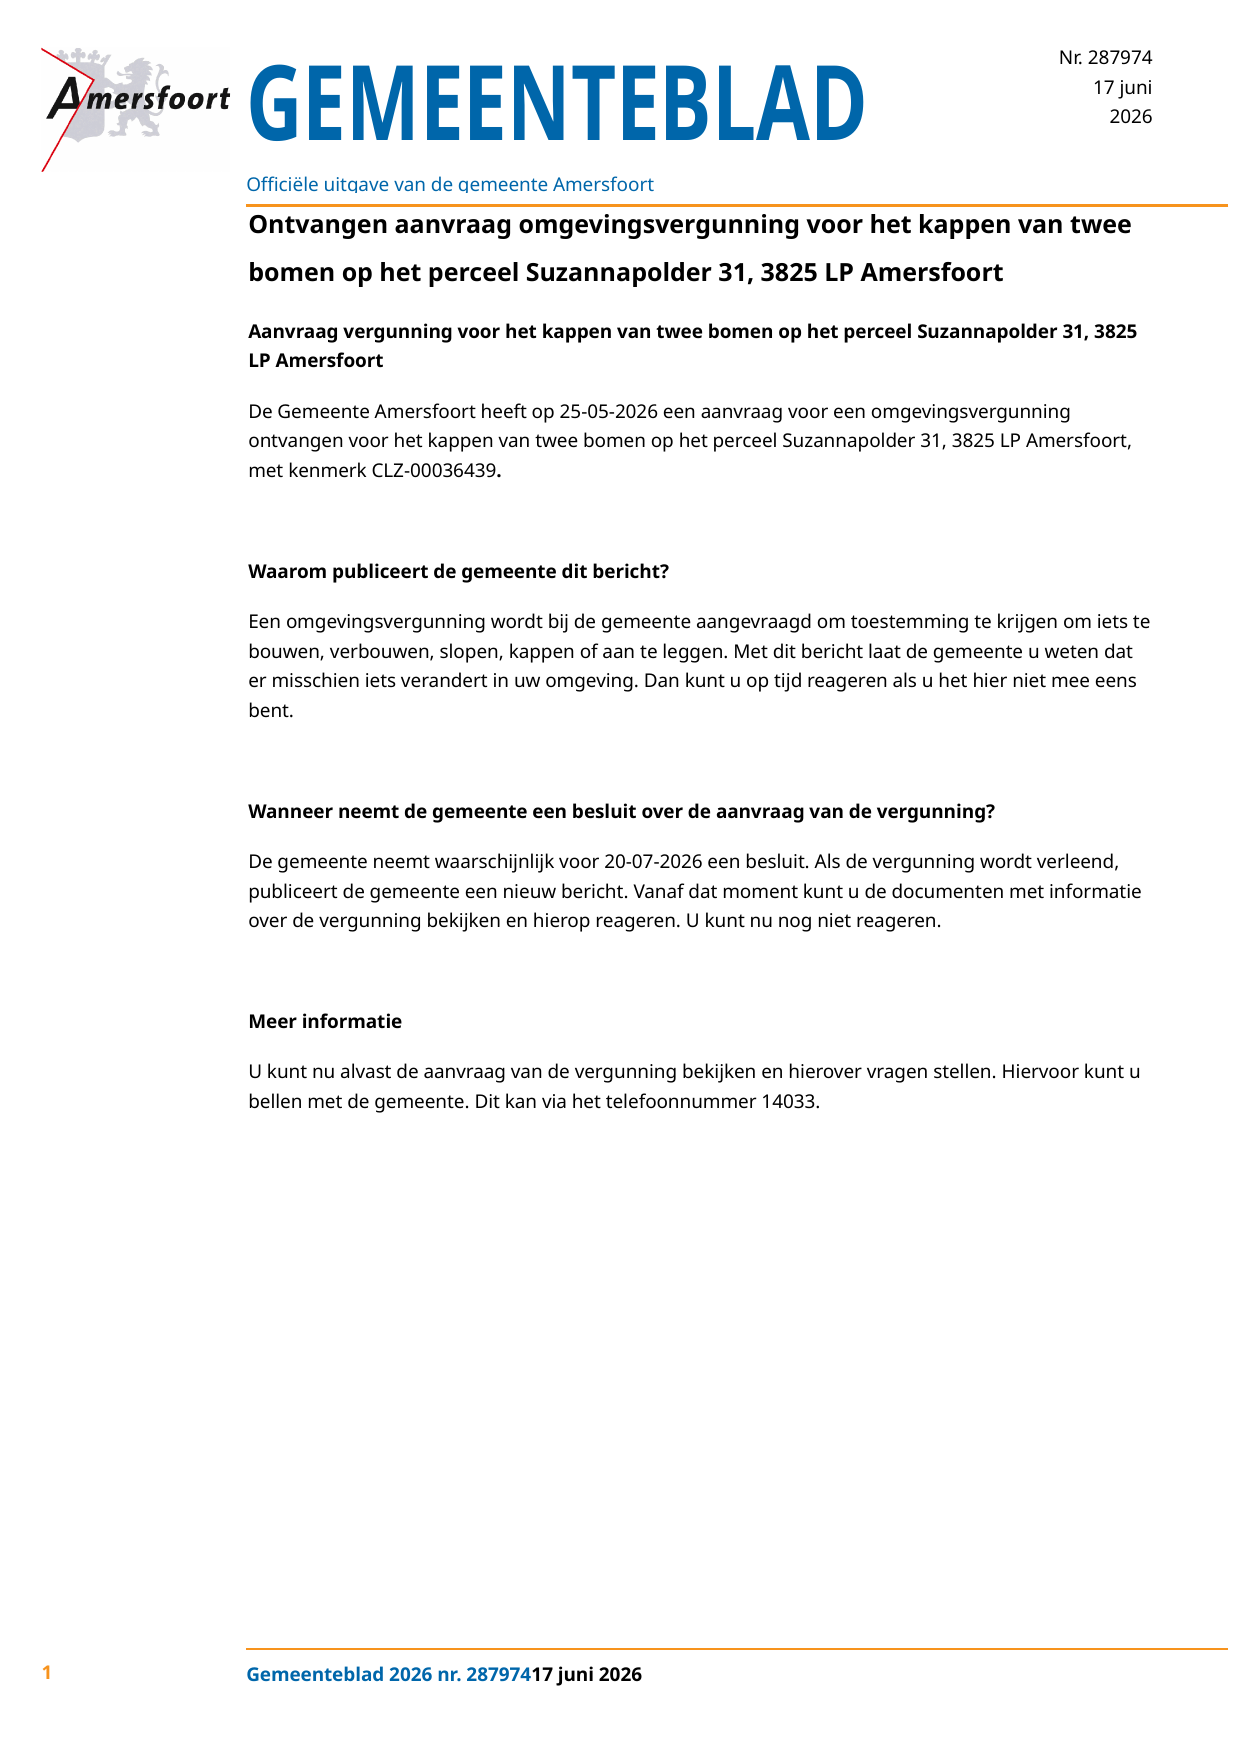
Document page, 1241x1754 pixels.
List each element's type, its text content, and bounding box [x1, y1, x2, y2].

text Meer informatie [248, 1008, 1152, 1034]
text Een omgevingsvergunning wordt bij de gemeente aangevraagd om toestemming te krijgen om iets te bouwen, verbouwen, slopen, kappen of aan te leggen. Met dit bericht laat de gemeente u weten dat er misschien iets verandert in uw omgeving. Dan kunt u op tijd reageren als u het hier niet mee eens bent. [248, 608, 1152, 723]
text Waarom publiceert de gemeente dit bericht? [248, 558, 1152, 584]
text Aanvraag vergunning voor het kappen van twee bomen op het perceel Suzannapolder 31, 3825 LP Amersfoort [248, 318, 1152, 373]
text De gemeente neemt waarschijnlijk voor 20-07-2026 een besluit. Als de vergunning wordt verleend, publiceert de gemeente een nieuw bericht. Vanaf dat moment kunt u de documenten met informatie over de vergunning bekijken en hierop reageren. U kunt nu nog niet reageren. [248, 848, 1152, 933]
text U kunt nu alvast de aanvraag van de vergunning bekijken en hierover vragen stellen. Hiervoor kunt u bellen met de gemeente. Dit kan via het telefoonnummer 14033. [248, 1059, 1152, 1114]
picture [41, 47, 231, 172]
text Ontvangen aanvraag omgevingsvergunning voor het kappen van twee bomen op het perceel Suzannapolder 31, 3825 LP Amersfoort [248, 207, 1152, 288]
text Wanneer neemt de gemeente een besluit over de aanvraag van de vergunning? [248, 798, 1152, 824]
text De Gemeente Amersfoort heeft op 25-05-2026 een aanvraag voor een omgevingsvergunning ontvangen voor het kappen van twee bomen op het perceel Suzannapolder 31, 3825 LP Amersfoort, met kenmerk CLZ-00036439. [248, 398, 1152, 483]
